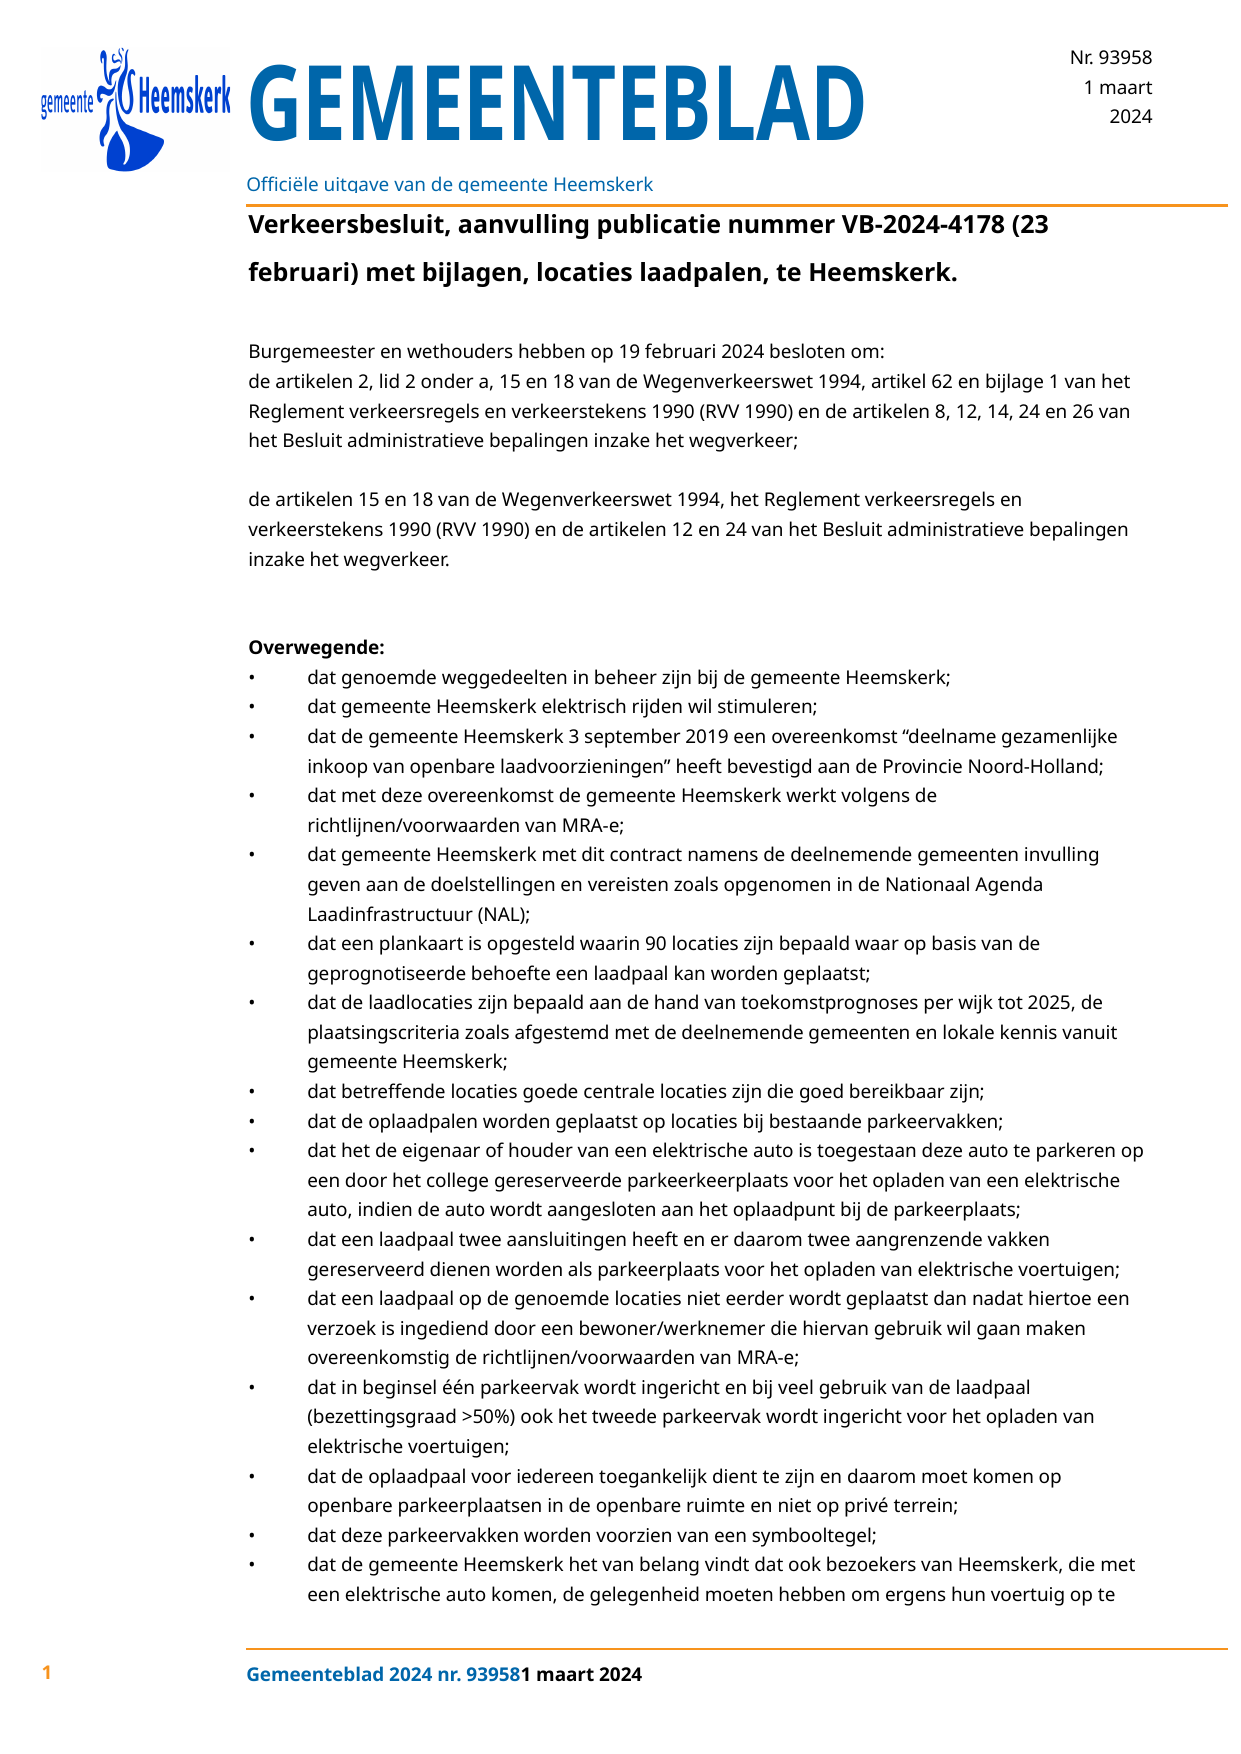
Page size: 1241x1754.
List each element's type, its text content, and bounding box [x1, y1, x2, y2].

list dat betreffende locaties goede centrale locaties zijn die goed bereikbaar zijn; [248, 1078, 1152, 1104]
list dat in beginsel één parkeervak wordt ingericht en bij veel gebruik van de laadpaal (bezettingsgraad >50%) ook het tweede parkeervak wordt ingericht voor het opladen van elektrische voertuigen; [248, 1374, 1152, 1459]
list dat een laadpaal twee aansluitingen heeft en er daarom twee aangrenzende vakken gereserveerd dienen worden als parkeerplaats voor het opladen van elektrische voertuigen; [248, 1226, 1152, 1281]
list dat genoemde weggedeelten in beheer zijn bij de gemeente Heemskerk; [248, 664, 1152, 690]
list dat de laadlocaties zijn bepaald aan de hand van toekomstprognoses per wijk tot 2025, de plaatsingscriteria zoals afgestemd met de deelnemende gemeenten en lokale kennis vanuit gemeente Heemskerk; [248, 989, 1152, 1074]
list dat de oplaadpaal voor iedereen toegankelijk dient te zijn en daarom moet komen op openbare parkeerplaatsen in de openbare ruimte en niet op privé terrein; [248, 1463, 1152, 1518]
text Overwegende: [248, 634, 1152, 660]
list dat deze parkeervakken worden voorzien van een symbooltegel; [248, 1522, 1152, 1548]
list dat de gemeente Heemskerk 3 september 2019 een overeenkomst “deelname gezamenlijke inkoop van openbare laadvoorzieningen” heeft bevestigd aan de Provincie Noord-Holland; [248, 723, 1152, 778]
list dat gemeente Heemskerk elektrisch rijden wil stimuleren; [248, 694, 1152, 719]
text de artikelen 2, lid 2 onder a, 15 en 18 van de Wegenverkeerswet 1994, artikel 62 en bijlage 1 van het Reglement verkeersregels en verkeerstekens 1990 (RVV 1990) en de artikelen 8, 12, 14, 24 en 26 van het Besluit administratieve bepalingen inzake het wegverkeer; [248, 368, 1152, 453]
text Burgemeester en wethouders hebben op 19 februari 2024 besloten om: [248, 339, 1152, 364]
list dat gemeente Heemskerk met dit contract namens de deelnemende gemeenten invulling geven aan de doelstellingen en vereisten zoals opgenomen in de Nationaal Agenda Laadinfrastructuur (NAL); [248, 842, 1152, 926]
list dat de oplaadpalen worden geplaatst op locaties bij bestaande parkeervakken; [248, 1108, 1152, 1133]
list dat met deze overeenkomst de gemeente Heemskerk werkt volgens de richtlijnen/voorwaarden van MRA-e; [248, 782, 1152, 838]
picture [41, 47, 231, 172]
list dat het de eigenaar of houder van een elektrische auto is toegestaan deze auto te parkeren op een door het college gereserveerde parkeerkeerplaats voor het opladen van een elektrische auto, indien de auto wordt aangesloten aan het oplaadpunt bij de parkeerplaats; [248, 1137, 1152, 1222]
list dat de gemeente Heemskerk het van belang vindt dat ook bezoekers van Heemskerk, die met een elektrische auto komen, de gelegenheid moeten hebben om ergens hun voertuig op te [248, 1552, 1152, 1607]
text Verkeersbesluit, aanvulling publicatie nummer VB-2024-4178 (23 februari) met bijlagen, locaties laadpalen, te Heemskerk. [248, 207, 1152, 288]
list dat een laadpaal op de genoemde locaties niet eerder wordt geplaatst dan nadat hiertoe een verzoek is ingediend door een bewoner/werknemer die hiervan gebruik wil gaan maken overeenkomstig de richtlijnen/voorwaarden van MRA-e; [248, 1285, 1152, 1370]
text de artikelen 15 en 18 van de Wegenverkeerswet 1994, het Reglement verkeersregels en verkeerstekens 1990 (RVV 1990) en de artikelen 12 en 24 van het Besluit administratieve bepalingen inzake het wegverkeer. [248, 487, 1152, 571]
list dat een plankaart is opgesteld waarin 90 locaties zijn bepaald waar op basis van de geprognotiseerde behoefte een laadpaal kan worden geplaatst; [248, 930, 1152, 986]
